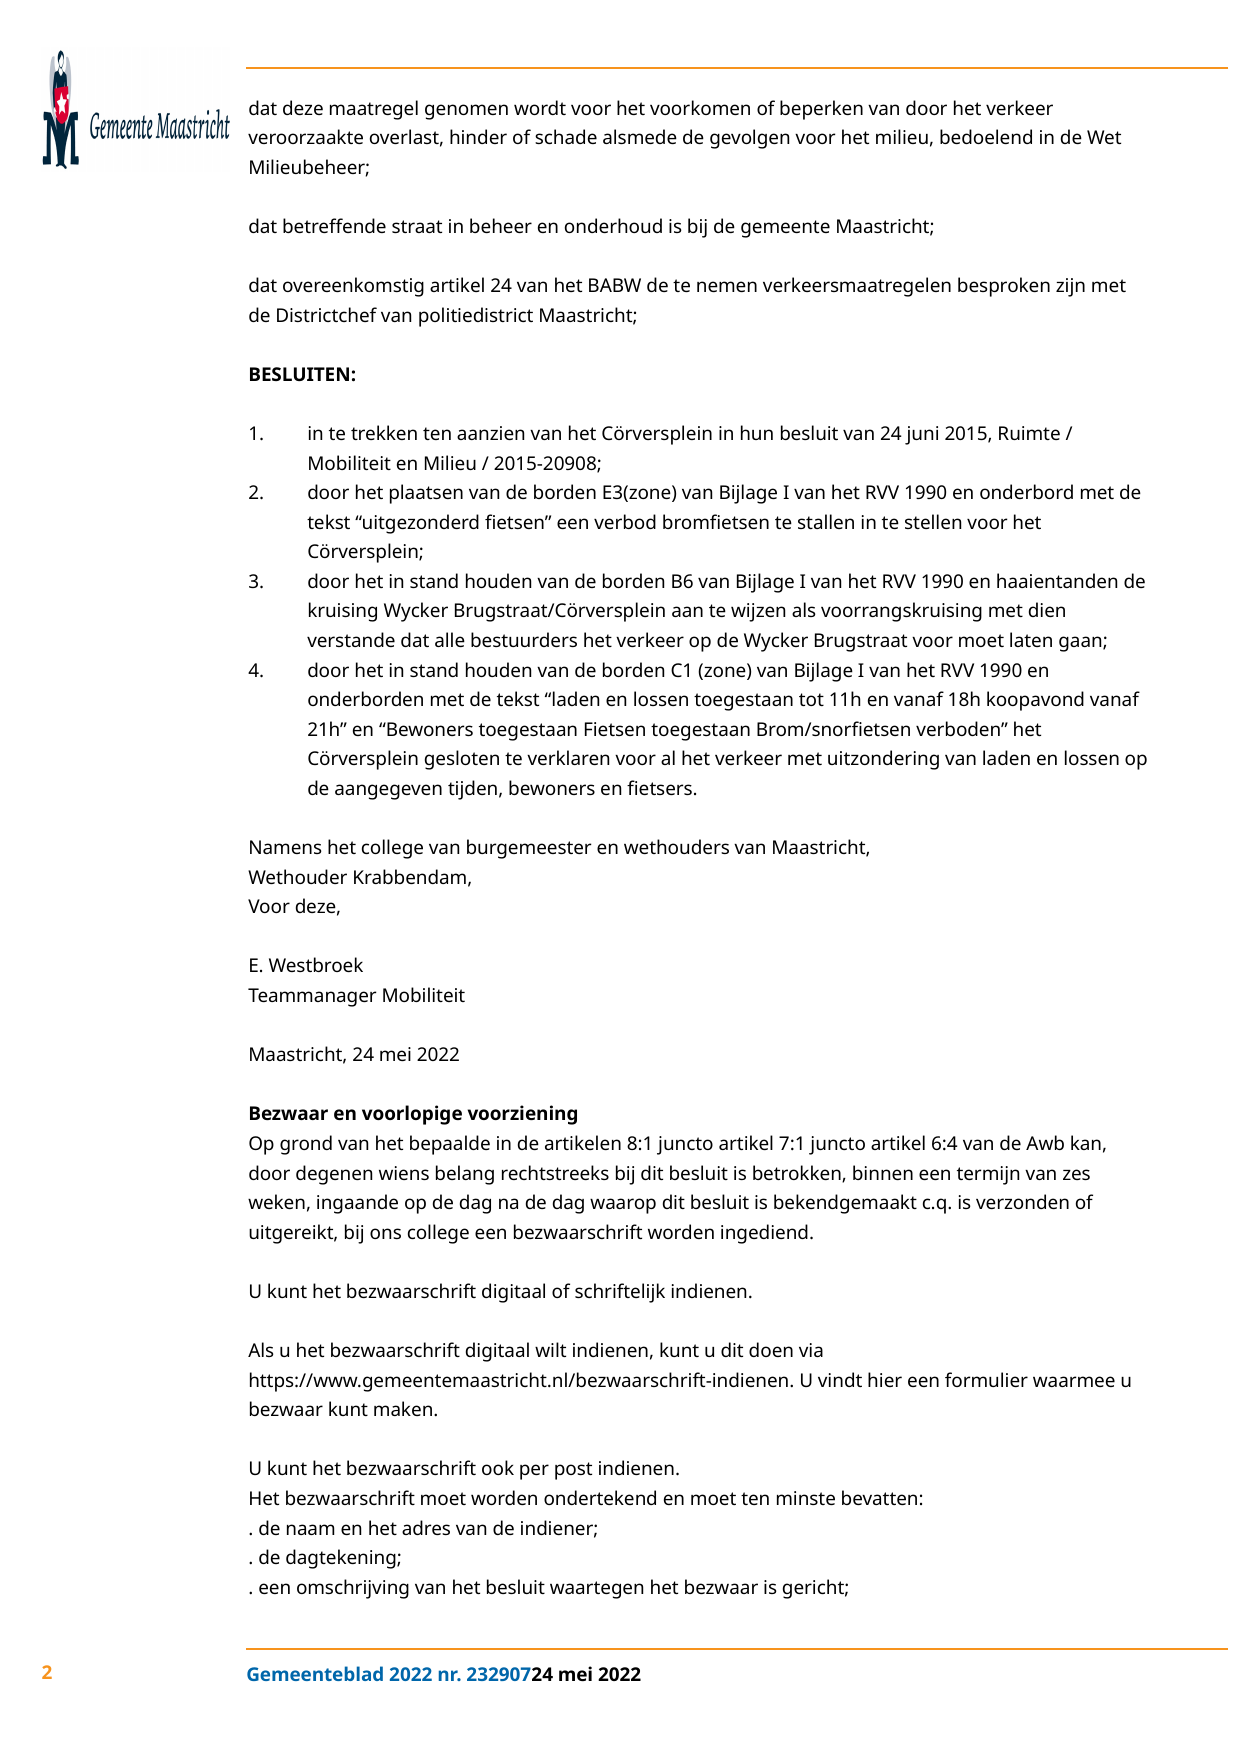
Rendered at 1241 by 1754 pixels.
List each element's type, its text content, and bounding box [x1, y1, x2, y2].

text . een omschrijving van het besluit waartegen het bezwaar is gericht; [248, 1574, 1152, 1600]
text Voor deze, [248, 893, 1152, 919]
text dat betreffende straat in beheer en onderhoud is bij de gemeente Maastricht; [248, 213, 1152, 239]
text . de dagtekening; [248, 1544, 1152, 1570]
list in te trekken ten aanzien van het Cörversplein in hun besluit van 24 juni 2015, Ruimte / Mobiliteit en Milieu / 2015-20908; [248, 420, 1152, 476]
text Namens het college van burgemeester en wethouders van Maastricht, [248, 834, 1152, 860]
text Bezwaar en voorlopige voorziening [248, 1101, 1152, 1126]
list door het plaatsen van de borden E3(zone) van Bijlage I van het RVV 1990 en onderbord met de tekst “uitgezonderd fietsen” een verbod bromfietsen te stallen in te stellen voor het Cörversplein; [248, 479, 1152, 564]
text Het bezwaarschrift moet worden ondertekend en moet ten minste bevatten: [248, 1485, 1152, 1511]
text Wethouder Krabbendam, [248, 864, 1152, 890]
text dat deze maatregel genomen wordt voor het voorkomen of beperken van door het verkeer veroorzaakte overlast, hinder of schade alsmede de gevolgen voor het milieu, bedoelend in de Wet Milieubeheer; [248, 95, 1152, 180]
text U kunt het bezwaarschrift digitaal of schriftelijk indienen. [248, 1278, 1152, 1304]
text Op grond van het bepaalde in de artikelen 8:1 juncto artikel 7:1 juncto artikel 6:4 van de Awb kan, door degenen wiens belang rechtstreeks bij dit besluit is betrokken, binnen een termijn van zes weken, ingaande op de dag na de dag waarop dit besluit is bekendgemaakt c.q. is verzonden of uitgereikt, bij ons college een bezwaarschrift worden ingediend. [248, 1130, 1152, 1245]
list door het in stand houden van de borden C1 (zone) van Bijlage I van het RVV 1990 en onderborden met de tekst “laden en lossen toegestaan tot 11h en vanaf 18h koopavond vanaf 21h” en “Bewoners toegestaan Fietsen toegestaan Brom/snorfietsen verboden” het Cörversplein gesloten te verklaren voor al het verkeer met uitzondering van laden en lossen op de aangegeven tijden, bewoners en fietsers. [248, 657, 1152, 801]
text Als u het bezwaarschrift digitaal wilt indienen, kunt u dit doen via https://www.gemeentemaastricht.nl/bezwaarschrift-indienen. U vindt hier een formulier waarmee u bezwaar kunt maken. [248, 1337, 1152, 1422]
text dat overeenkomstig artikel 24 van het BABW de te nemen verkeersmaatregelen besproken zijn met de Districtchef van politiedistrict Maastricht; [248, 272, 1152, 328]
text . de naam en het adres van de indiener; [248, 1515, 1152, 1541]
text U kunt het bezwaarschrift ook per post indienen. [248, 1456, 1152, 1481]
text Teammanager Mobiliteit [248, 982, 1152, 1008]
picture [41, 47, 231, 172]
list door het in stand houden van de borden B6 van Bijlage I van het RVV 1990 en haaientanden de kruising Wycker Brugstraat/Cörversplein aan te wijzen als voorrangskruising met dien verstande dat alle bestuurders het verkeer op de Wycker Brugstraat voor moet laten gaan; [248, 568, 1152, 653]
text E. Westbroek [248, 953, 1152, 978]
text BESLUITEN: [248, 361, 1152, 387]
text Maastricht, 24 mei 2022 [248, 1041, 1152, 1067]
